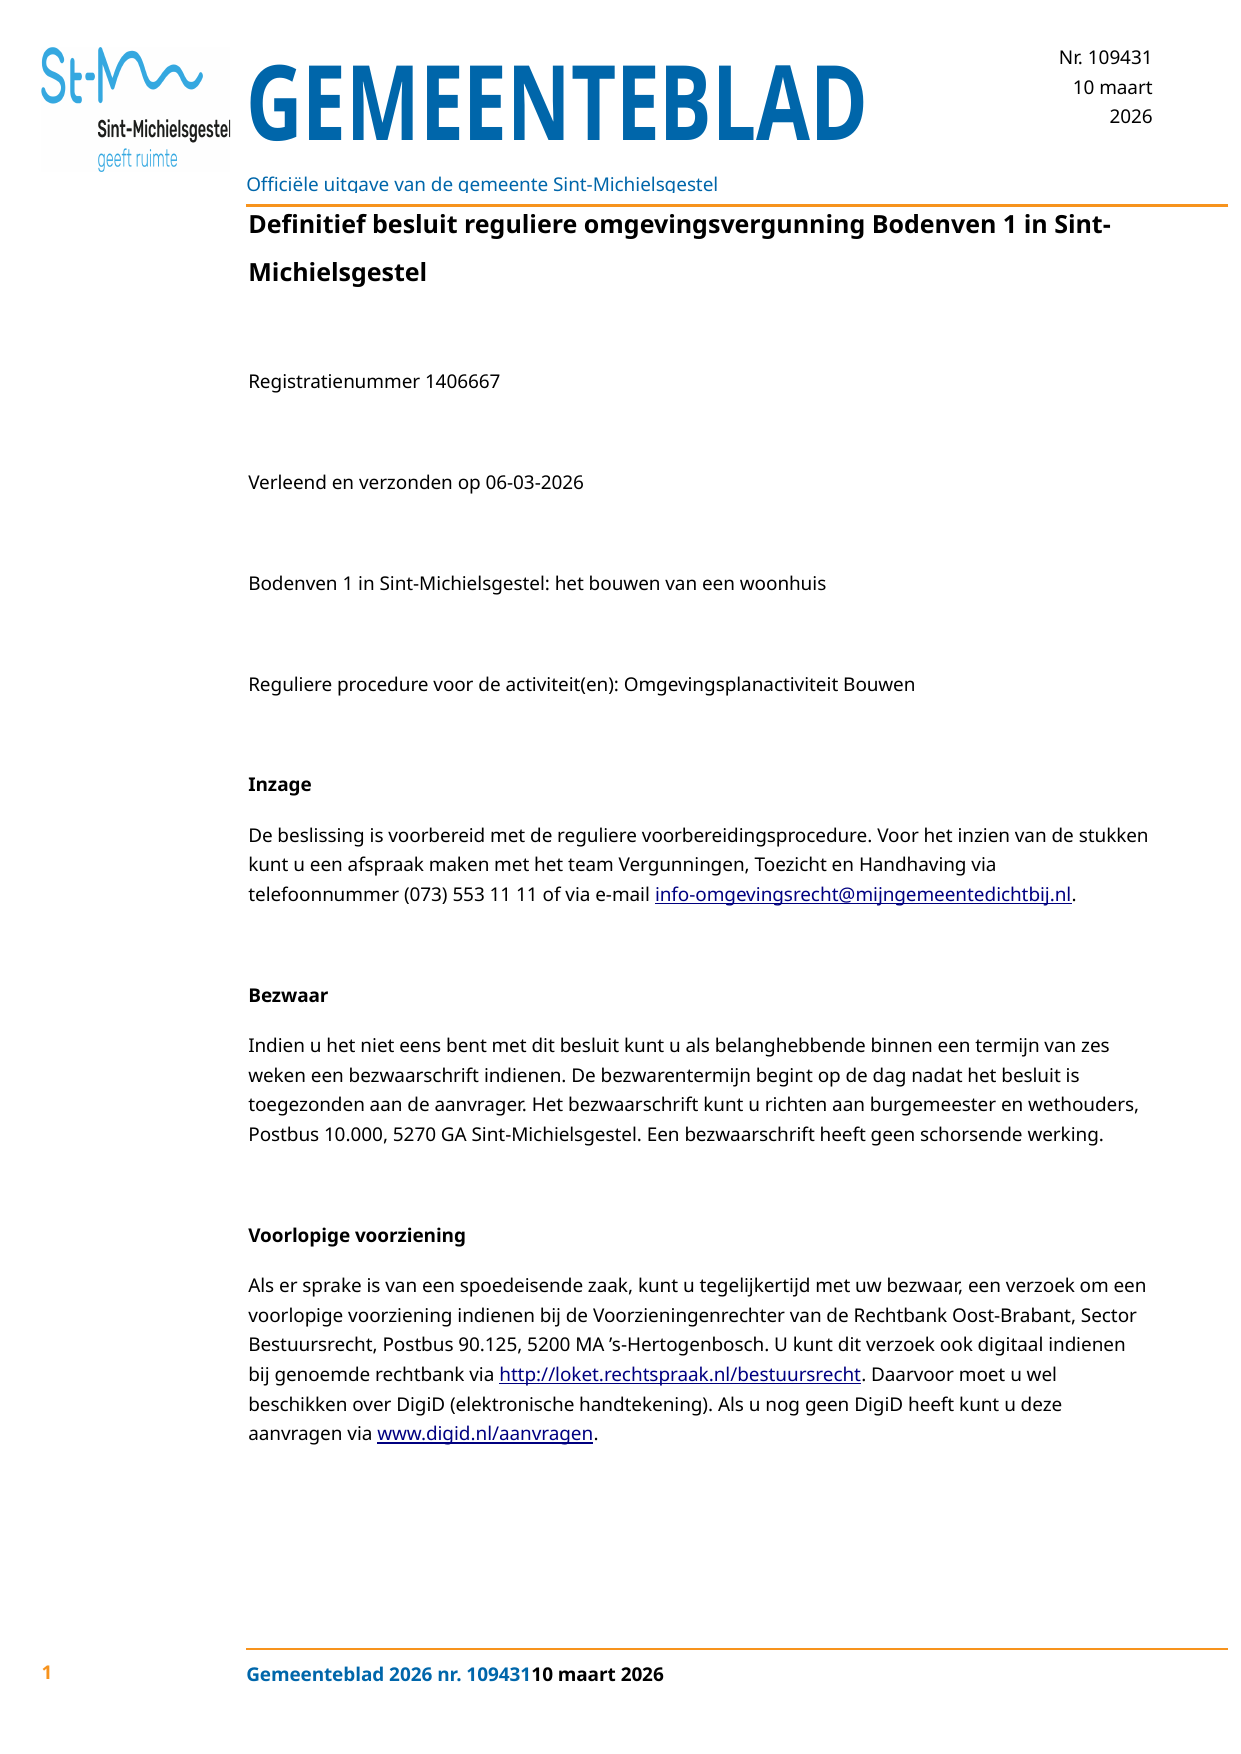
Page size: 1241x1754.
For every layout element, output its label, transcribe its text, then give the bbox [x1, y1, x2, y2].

text Indien u het niet eens bent met dit besluit kunt u als belanghebbende binnen een termijn van zes weken een bezwaarschrift indienen. De bezwarentermijn begint op de dag nadat het besluit is toegezonden aan de aanvrager. Het bezwaarschrift kunt u richten aan burgemeester en wethouders, Postbus 10.000, 5270 GA Sint-Michielsgestel. Een bezwaarschrift heeft geen schorsende werking. [248, 1032, 1152, 1147]
text Voorlopige voorziening [248, 1222, 1152, 1248]
text Registratienummer 1406667 [248, 368, 1152, 394]
text Verleend en verzonden op 06-03-2026 [248, 469, 1152, 495]
picture [41, 47, 231, 172]
text Reguliere procedure voor de activiteit(en): Omgevingsplanactiviteit Bouwen [248, 671, 1152, 697]
text Bezwaar [248, 982, 1152, 1008]
text Inzage [248, 772, 1152, 797]
text Als er sprake is van een spoedeisende zaak, kunt u tegelijkertijd met uw bezwaar, een verzoek om een voorlopige voorziening indienen bij de Voorzieningenrechter van de Rechtbank Oost-Brabant, Sector Bestuursrecht, Postbus 90.125, 5200 MA ’s-Hertogenbosch. U kunt dit verzoek ook digitaal indienen bij genoemde rechtbank via http://loket.rechtspraak.nl/bestuursrecht. Daarvoor moet u wel beschikken over DigiD (elektronische handtekening). Als u nog geen DigiD heeft kunt u deze aanvragen via www.digid.nl/aanvragen. [248, 1272, 1152, 1446]
text Definitief besluit reguliere omgevingsvergunning Bodenven 1 in Sint-Michielsgestel [248, 207, 1152, 288]
text Bodenven 1 in Sint-Michielsgestel: het bouwen van een woonhuis [248, 570, 1152, 596]
text De beslissing is voorbereid met de reguliere voorbereidingsprocedure. Voor het inzien van de stukken kunt u een afspraak maken met het team Vergunningen, Toezicht en Handhaving via telefoonnummer (073) 553 11 11 of via e-mail info-omgevingsrecht@mijngemeentedichtbij.nl. [248, 822, 1152, 907]
